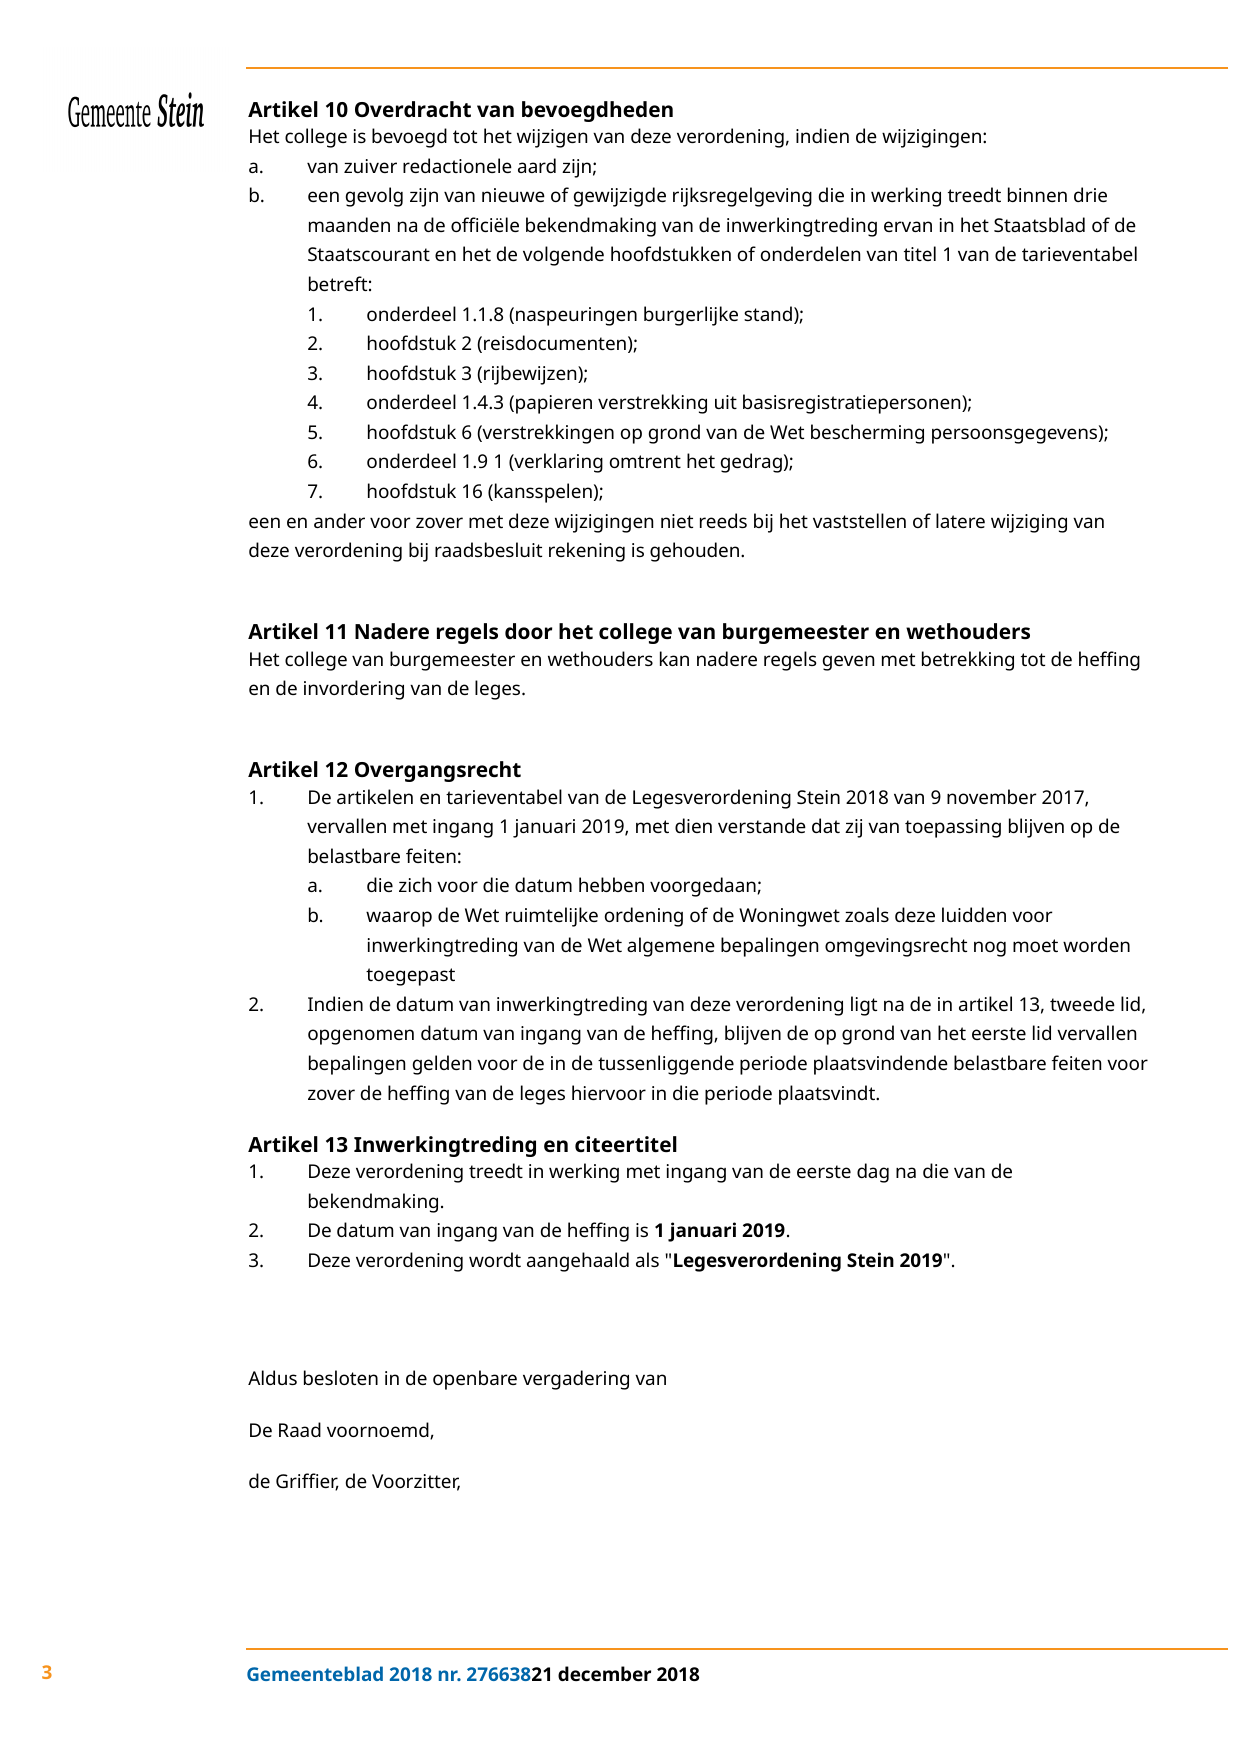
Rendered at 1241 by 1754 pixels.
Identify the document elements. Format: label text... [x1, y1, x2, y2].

list onderdeel 1.4.3 (papieren verstrekking uit basisregistratiepersonen); [307, 389, 1152, 415]
text Artikel 13 Inwerkingtreding en citeertitel [248, 1130, 1152, 1158]
list hoofdstuk 6 (verstrekkingen op grond van de Wet bescherming persoonsgegevens); [307, 419, 1152, 445]
text de Griffier, de Voorzitter, [248, 1468, 1152, 1494]
text Het college van burgemeester en wethouders kan nadere regels geven met betrekking tot de heffing en de invordering van de leges. [248, 646, 1152, 701]
list hoofdstuk 3 (rijbewijzen); [307, 360, 1152, 386]
list De artikelen en tarieventabel van de Legesverordening Stein 2018 van 9 november 2017, vervallen met ingang 1 januari 2019, met dien verstande dat zij van toepassing blijven op de belastbare feiten: [248, 784, 1152, 869]
list onderdeel 1.1.8 (naspeuringen burgerlijke stand); [307, 301, 1152, 326]
text een en ander voor zover met deze wijzigingen niet reeds bij het vaststellen of latere wijziging van deze verordening bij raadsbesluit rekening is gehouden. [248, 508, 1152, 563]
list die zich voor die datum hebben voorgedaan; [307, 873, 1152, 898]
list hoofdstuk 16 (kansspelen); [307, 478, 1152, 504]
text Artikel 11 Nadere regels door het college van burgemeester en wethouders [248, 617, 1152, 646]
picture [41, 47, 231, 172]
list van zuiver redactionele aard zijn; [248, 153, 1152, 178]
list Indien de datum van inwerkingtreding van deze verordening ligt na de in artikel 13, tweede lid, opgenomen datum van ingang van de heffing, blijven de op grond van het eerste lid vervallen bepalingen gelden voor de in de tussenliggende periode plaatsvindende belastbare feiten voor zover de heffing van de leges hiervoor in die periode plaatsvindt. [248, 991, 1152, 1105]
list Deze verordening treedt in werking met ingang van de eerste dag na die van de bekendmaking. [248, 1158, 1152, 1214]
list De datum van ingang van de heffing is 1 januari 2019. [248, 1218, 1152, 1243]
list hoofdstuk 2 (reisdocumenten); [307, 330, 1152, 356]
list een gevolg zijn van nieuwe of gewijzigde rijksregelgeving die in werking treedt binnen drie maanden na de officiële bekendmaking van de inwerkingtreding ervan in het Staatsblad of de Staatscourant en het de volgende hoofdstukken of onderdelen van titel 1 van de tarieventabel betreft: [248, 182, 1152, 297]
list waarop de Wet ruimtelijke ordening of de Woningwet zoals deze luidden voor inwerkingtreding van de Wet algemene bepalingen omgevingsrecht nog moet worden toegepast [307, 902, 1152, 987]
list onderdeel 1.9 1 (verklaring omtrent het gedrag); [307, 449, 1152, 474]
text Aldus besloten in de openbare vergadering van [248, 1366, 1152, 1391]
text Artikel 12 Overgangsrecht [248, 755, 1152, 784]
text Het college is bevoegd tot het wijzigen van deze verordening, indien de wijzigingen: [248, 123, 1152, 149]
text Artikel 10 Overdracht van bevoegdheden [248, 95, 1152, 123]
text De Raad voornoemd, [248, 1417, 1152, 1443]
list Deze verordening wordt aangehaald als "Legesverordening Stein 2019". [248, 1247, 1152, 1273]
